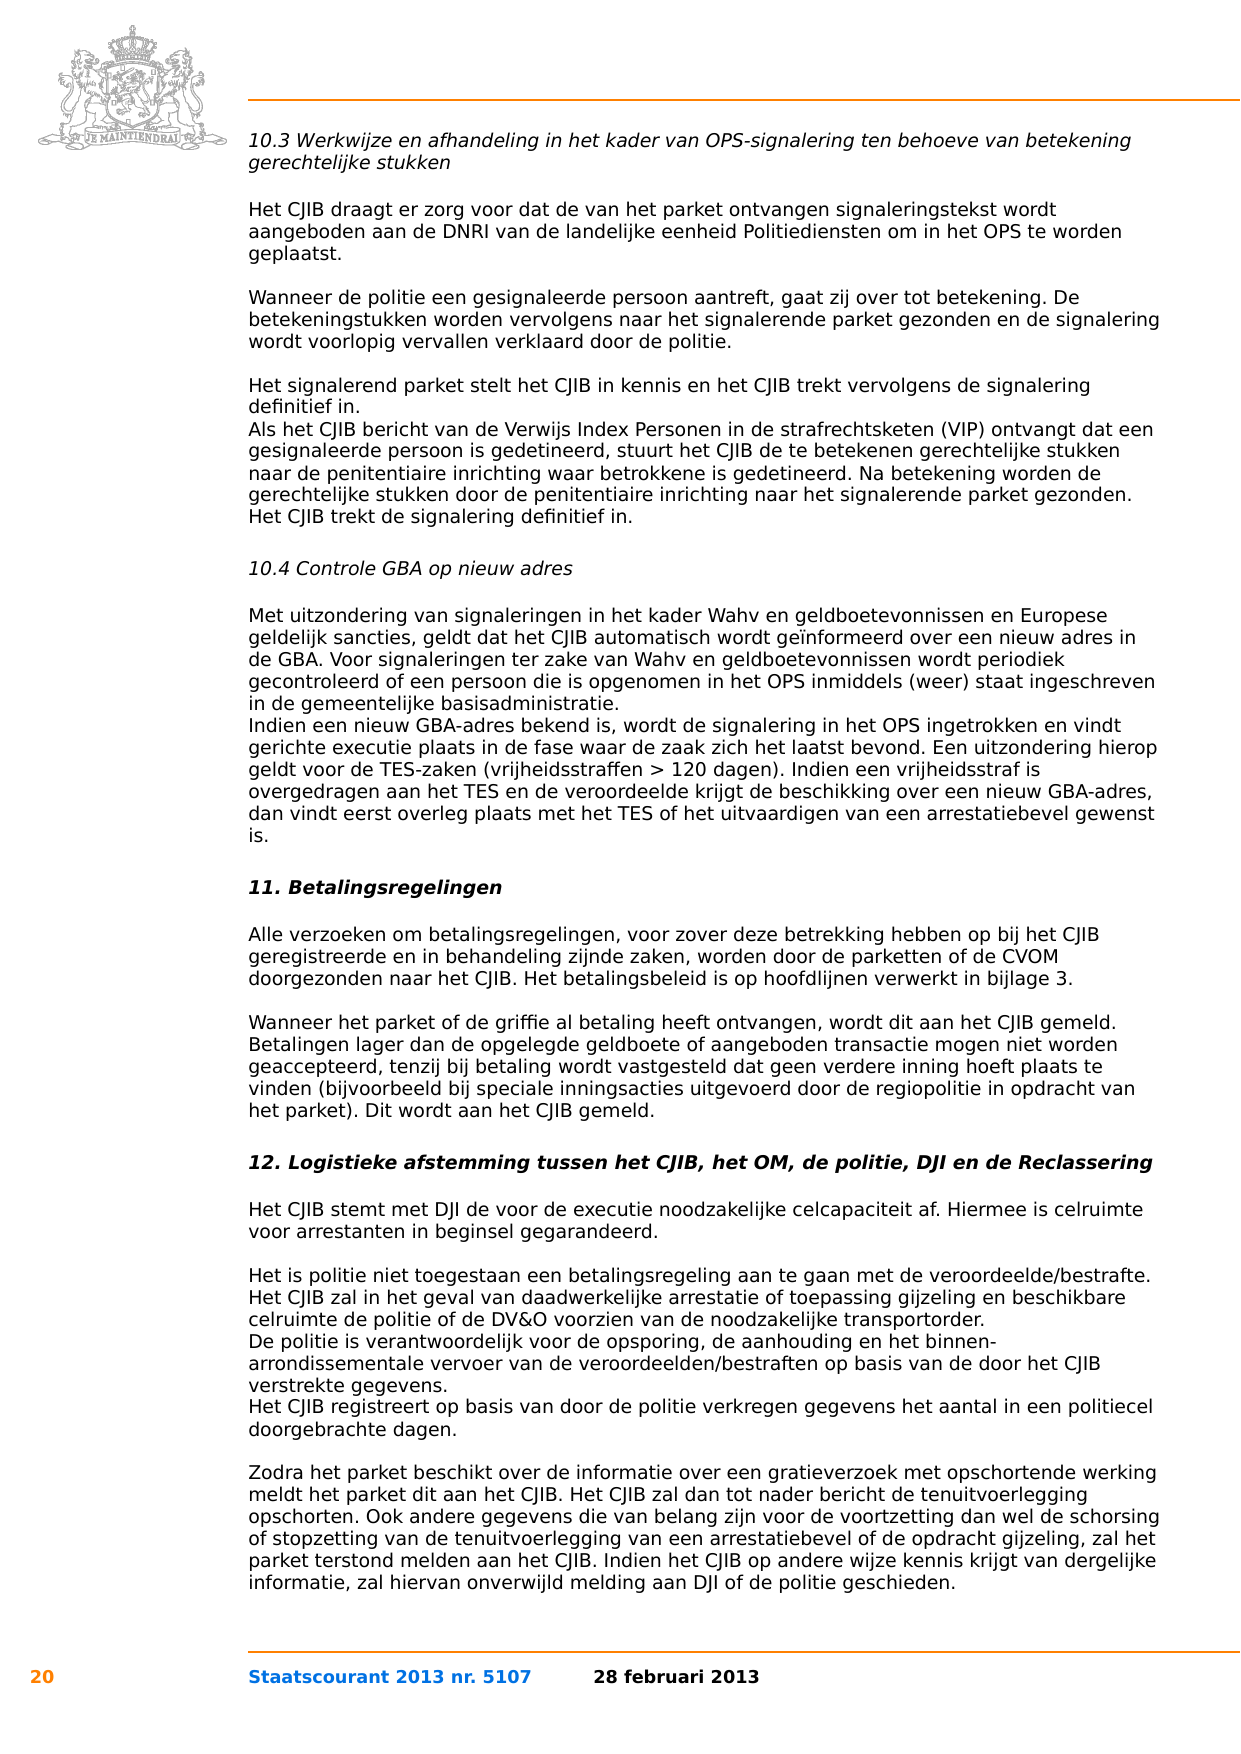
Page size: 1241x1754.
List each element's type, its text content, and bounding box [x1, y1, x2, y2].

text Het signalerend parket stelt het CJIB in kennis en het CJIB trekt vervolgens de signalering definitief in. [248, 374, 1163, 418]
subtitle 10.4 Controle GBA op nieuw adres [248, 558, 1163, 580]
text Het CJIB draagt er zorg voor dat de van het parket ontvangen signaleringstekst wordt aangeboden aan de DNRI van de landelijke eenheid Politiediensten om in het OPS te worden geplaatst. [248, 199, 1163, 265]
text Zodra het parket beschikt over de informatie over een gratieverzoek met opschortende werking meldt het parket dit aan het CJIB. Het CJIB zal dan tot nader bericht de tenuitvoerlegging opschorten. Ook andere gegevens die van belang zijn voor de voortzetting dan wel de schorsing of stopzetting van de tenuitvoerlegging van een arrestatiebevel of de opdracht gijzeling, zal het parket terstond melden aan het CJIB. Indien het CJIB op andere wijze kennis krijgt van dergelijke informatie, zal hiervan onverwijld melding aan DJI of de politie geschieden. [248, 1462, 1163, 1594]
text Het is politie niet toegestaan een betalingsregeling aan te gaan met de veroordeelde/bestrafte. [248, 1264, 1163, 1287]
subtitle 10.3 Werkwijze en afhandeling in het kader van OPS-signalering ten behoeve van betekening gerechtelijke stukken [248, 130, 1163, 174]
subtitle 11. Betalingsregelingen [248, 877, 1163, 899]
text Alle verzoeken om betalingsregelingen, voor zover deze betrekking hebben op bij het CJIB geregistreerde en in behandeling zijnde zaken, worden door de parketten of de CVOM doorgezonden naar het CJIB. Het betalingsbeleid is op hoofdlijnen verwerkt in bijlage 3. [248, 924, 1163, 990]
text Met uitzondering van signaleringen in het kader Wahv en geldboetevonnissen en Europese geldelijk sancties, geldt dat het CJIB automatisch wordt geïnformeerd over een nieuw adres in de GBA. Voor signaleringen ter zake van Wahv en geldboetevonnissen wordt periodiek gecontroleerd of een persoon die is opgenomen in het OPS inmiddels (weer) staat ingeschreven in de gemeentelijke basisadministratie. [248, 605, 1163, 715]
text De politie is verantwoordelijk voor de opsporing, de aanhouding en het binnen-arrondissementale vervoer van de veroordeelden/bestraften op basis van de door het CJIB verstrekte gegevens. [248, 1331, 1163, 1396]
subtitle 12. Logistieke afstemming tussen het CJIB, het OM, de politie, DJI en de Reclassering [248, 1152, 1163, 1174]
text Het CJIB registreert op basis van door de politie verkregen gegevens het aantal in een politiecel doorgebrachte dagen. [248, 1396, 1163, 1440]
text Als het CJIB bericht van de Verwijs Index Personen in de strafrechtsketen (VIP) ontvangt dat een gesignaleerde persoon is gedetineerd, stuurt het CJIB de te betekenen gerechtelijke stukken naar de penitentiaire inrichting waar betrokkene is gedetineerd. Na betekening worden de gerechtelijke stukken door de penitentiaire inrichting naar het signalerende parket gezonden. Het CJIB trekt de signalering definitief in. [248, 418, 1163, 528]
text Het CJIB zal in het geval van daadwerkelijke arrestatie of toepassing gijzeling en beschikbare celruimte de politie of de DV&O voorzien van de noodzakelijke transportorder. [248, 1287, 1163, 1331]
text Het CJIB stemt met DJI de voor de executie noodzakelijke celcapaciteit af. Hiermee is celruimte voor arrestanten in beginsel gegarandeerd. [248, 1199, 1163, 1243]
text Wanneer de politie een gesignaleerde persoon aantreft, gaat zij over tot betekening. De betekeningstukken worden vervolgens naar het signalerende parket gezonden en de signalering wordt voorlopig vervallen verklaard door de politie. [248, 287, 1163, 353]
text Wanneer het parket of de griffie al betaling heeft ontvangen, wordt dit aan het CJIB gemeld. Betalingen lager dan de opgelegde geldboete of aangeboden transactie mogen niet worden geaccepteerd, tenzij bij betaling wordt vastgesteld dat geen verdere inning hoeft plaats te vinden (bijvoorbeeld bij speciale inningsacties uitgevoerd door de regiopolitie in opdracht van het parket). Dit wordt aan het CJIB gemeld. [248, 1012, 1163, 1122]
picture [38, 25, 227, 150]
text Indien een nieuw GBA-adres bekend is, wordt de signalering in het OPS ingetrokken en vindt gerichte executie plaats in de fase waar de zaak zich het laatst bevond. Een uitzondering hierop geldt voor de TES-zaken (vrijheidsstraffen > 120 dagen). Indien een vrijheidsstraf is overgedragen aan het TES en de veroordeelde krijgt de beschikking over een nieuw GBA-adres, dan vindt eerst overleg plaats met het TES of het uitvaardigen van een arrestatiebevel gewenst is. [248, 715, 1163, 847]
